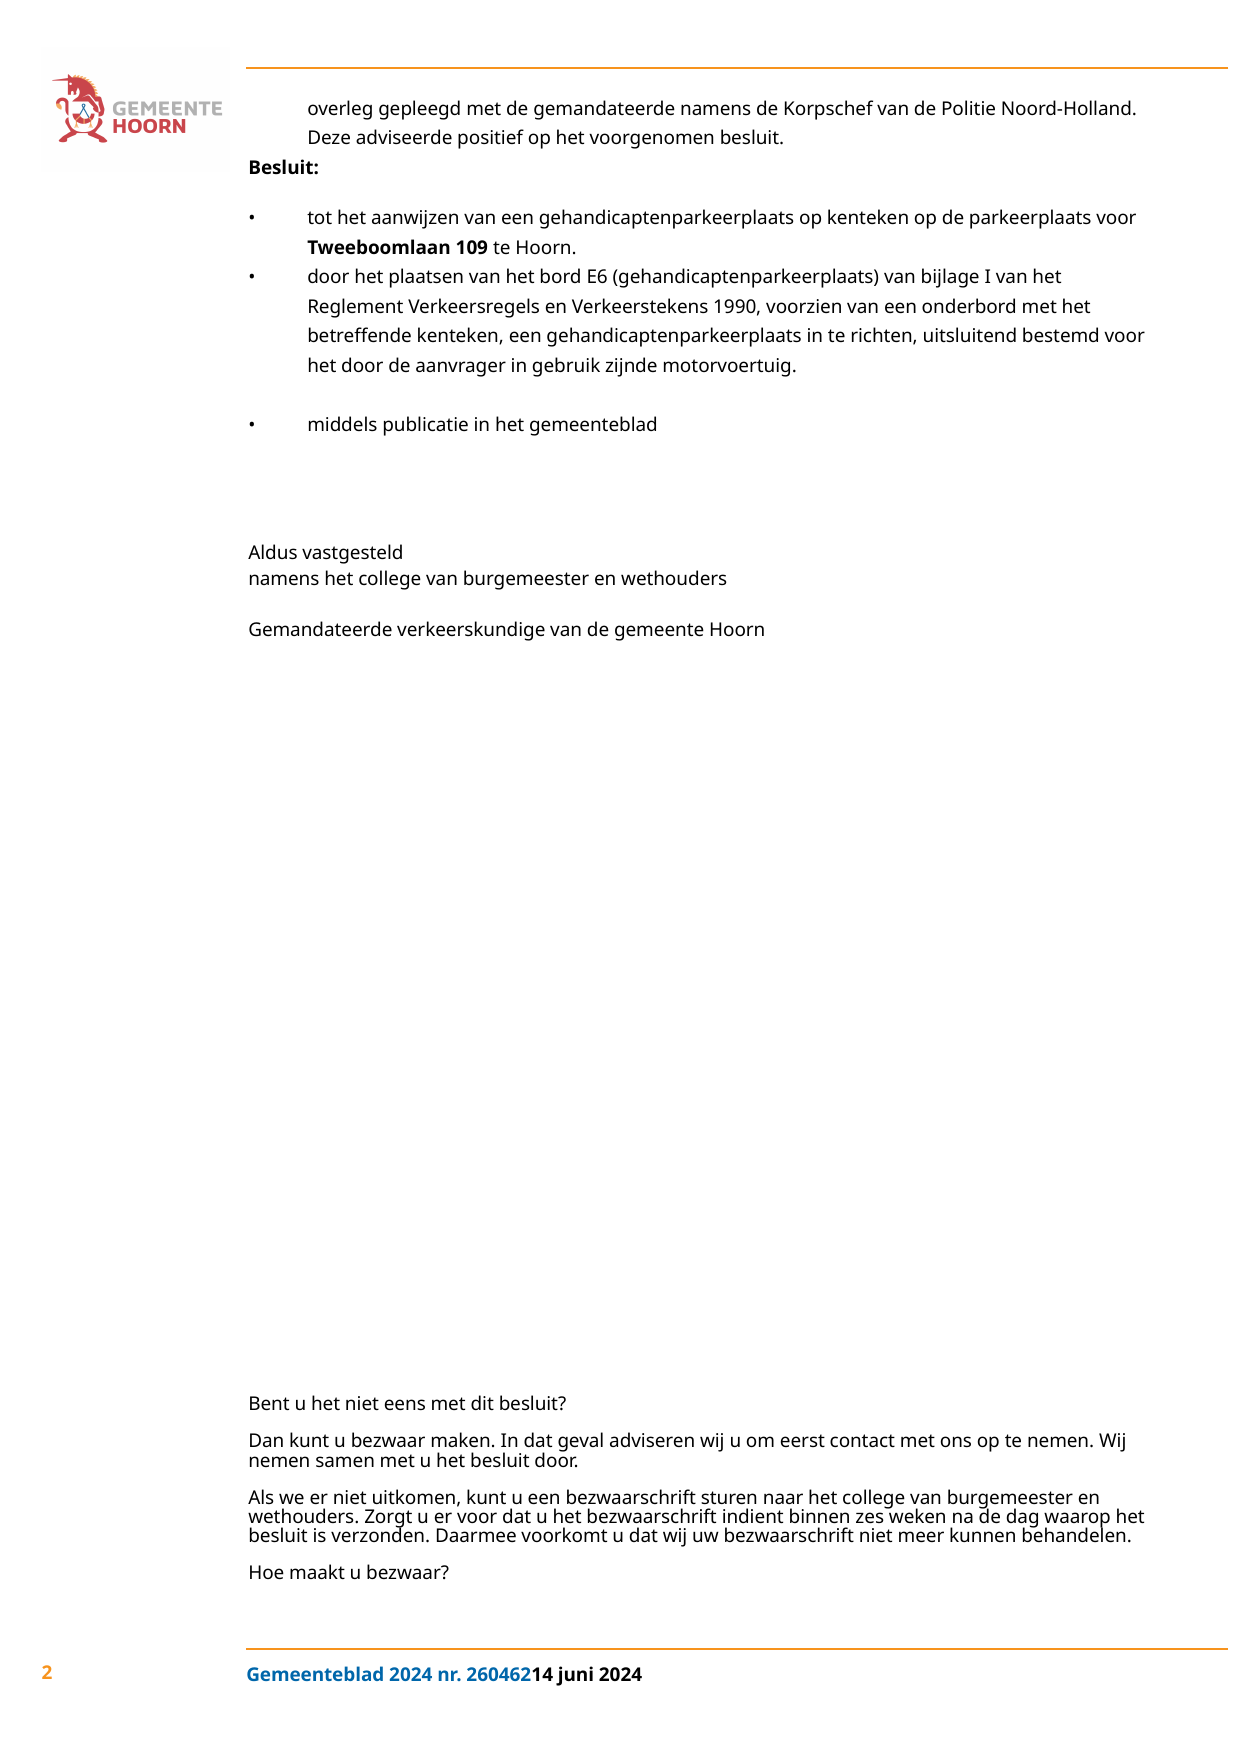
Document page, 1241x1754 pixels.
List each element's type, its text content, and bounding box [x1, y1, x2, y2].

list door het plaatsen van het bord E6 (gehandicaptenparkeerplaats) van bijlage I van het Reglement Verkeersregels en Verkeerstekens 1990, voorzien van een onderbord met het betreffende kenteken, een gehandicaptenparkeerplaats in te richten, uitsluitend bestemd voor het door de aanvrager in gebruik zijnde motorvoertuig. [248, 263, 1152, 378]
text Besluit: [248, 154, 1152, 180]
list overleg gepleegd met de gemandateerde namens de Korpschef van de Politie Noord-Holland. Deze adviseerde positief op het voorgenomen besluit. [248, 95, 1152, 150]
picture [41, 47, 231, 172]
text Dan kunt u bezwaar maken. In dat geval adviseren wij u om eerst contact met ons op te nemen. Wij nemen samen met u het besluit door. [248, 1432, 1152, 1471]
text Als we er niet uitkomen, kunt u een bezwaarschrift sturen naar het college van burgemeester en wethouders. Zorgt u er voor dat u het bezwaarschrift indient binnen zes weken na de dag waarop het besluit is verzonden. Daarmee voorkomt u dat wij uw bezwaarschrift niet meer kunnen behandelen. [248, 1489, 1152, 1546]
text Aldus vastgesteld [248, 539, 1152, 565]
text Gemandateerde verkeerskundige van de gemeente Hoorn [248, 616, 1152, 642]
text Bent u het niet eens met dit besluit? [248, 1395, 1152, 1415]
list middels publicatie in het gemeenteblad [248, 411, 1152, 437]
text Hoe maakt u bezwaar? [248, 1564, 1152, 1583]
text namens het college van burgemeester en wethouders [248, 565, 1152, 591]
list tot het aanwijzen van een gehandicaptenparkeerplaats op kenteken op de parkeerplaats voor Tweeboomlaan 109 te Hoorn. [248, 204, 1152, 260]
